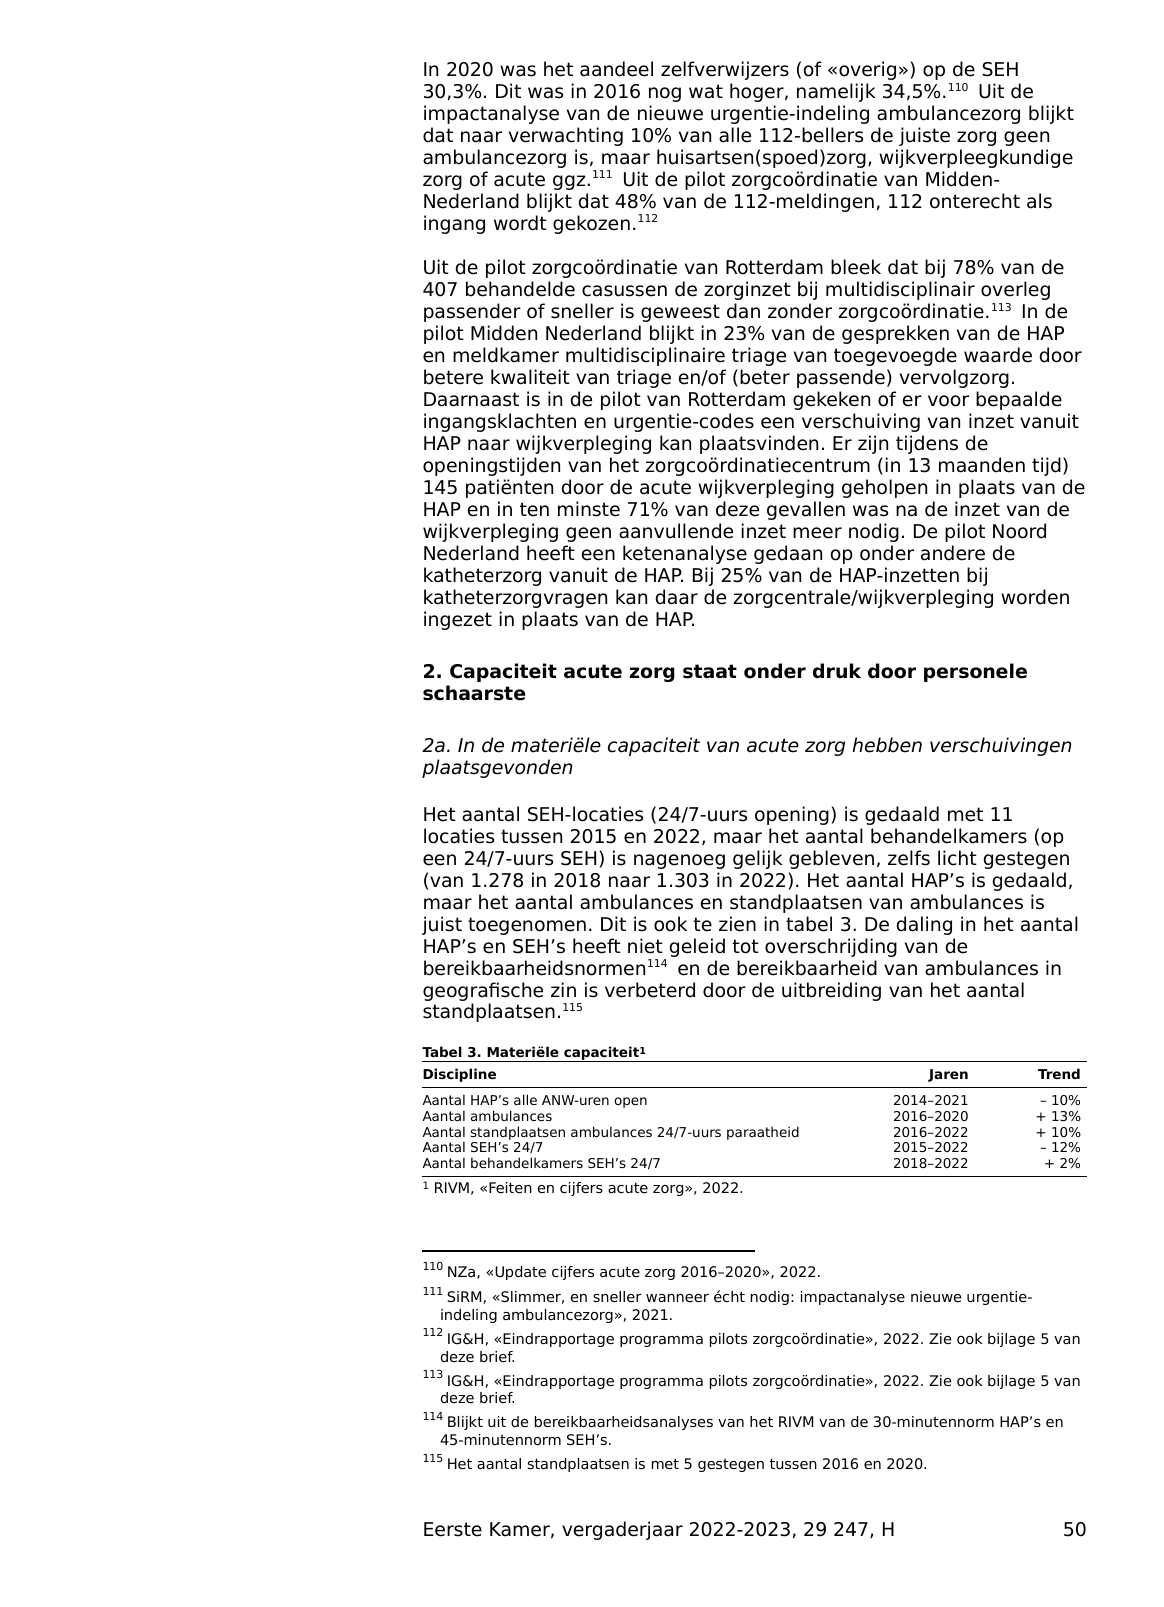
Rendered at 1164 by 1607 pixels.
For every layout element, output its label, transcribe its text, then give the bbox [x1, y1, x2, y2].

table_cell 2015–2022 [856, 1140, 974, 1156]
table_cell 2014–2021 [856, 1088, 974, 1109]
table_cell Jaren [856, 1062, 974, 1087]
text Het aantal standplaatsen is met 5 gestegen tussen 2016 en 2020. [422, 1452, 1087, 1474]
table_cell + 2% [974, 1156, 1087, 1176]
text IG&H, «Eindrapportage programma pilots zorgcoördinatie», 2022. Zie ook bijlage 5 van deze brief. [422, 1327, 1087, 1366]
text IG&H, «Eindrapportage programma pilots zorgcoördinatie», 2022. Zie ook bijlage 5 van deze brief. [422, 1368, 1087, 1407]
table_cell – 12% [974, 1140, 1087, 1156]
table_cell Aantal SEH’s 24/7 [422, 1140, 856, 1156]
table_cell Aantal standplaatsen ambulances 24/7-uurs paraatheid [422, 1124, 856, 1140]
table_cell + 13% [974, 1109, 1087, 1124]
table_cell Trend [974, 1062, 1087, 1087]
text Het aantal SEH-locaties (24/7-uurs opening) is gedaald met 11 locaties tussen 2015 en 2022, maar het aantal behandelkamers (op een 24/7-uurs SEH) is nagenoeg gelijk gebleven, zelfs licht gestegen (van 1.278 in 2018 naar 1.303 in 2022). Het aantal HAP’s is gedaald, maar het aantal ambulances en standplaatsen van ambulances is juist toegenomen. Dit is ook te zien in tabel 3. De daling in het aantal HAP’s en SEH’s heeft niet geleid tot overschrijding van de bereikbaarheidsnormen en de bereikbaarheid van ambulances in geografische zin is verbeterd door de uitbreiding van het aantal standplaatsen. [422, 804, 1087, 1023]
table_cell 2018–2022 [856, 1156, 974, 1176]
table_cell – 10% [974, 1088, 1087, 1109]
table_cell 2016–2020 [856, 1109, 974, 1124]
table_cell Aantal ambulances [422, 1109, 856, 1124]
table_cell Aantal HAP’s alle ANW-uren open [422, 1088, 856, 1109]
subtitle 2. Capaciteit acute zorg staat onder druk door personele schaarste [422, 661, 1087, 705]
table_cell + 10% [974, 1124, 1087, 1140]
text Blijkt uit de bereikbaarheidsanalyses van het RIVM van de 30-minutennorm HAP’s en 45-minutennorm SEH’s. [422, 1410, 1087, 1449]
table_header Tabel 3. Materiële capaciteit1 [422, 1045, 1087, 1061]
table_cell 2016–2022 [856, 1124, 974, 1140]
text Uit de pilot zorgcoördinatie van Rotterdam bleek dat bij 78% van de 407 behandelde casussen de zorginzet bij multidisciplinair overleg passender of sneller is geweest dan zonder zorgcoördinatie. In de pilot Midden Nederland blijkt in 23% van de gesprekken van de HAP en meldkamer multidisciplinaire triage van toegevoegde waarde door betere kwaliteit van triage en/of (beter passende) vervolgzorg. Daarnaast is in de pilot van Rotterdam gekeken of er voor bepaalde ingangsklachten en urgentie-codes een verschuiving van inzet vanuit HAP naar wijkverpleging kan plaatsvinden. Er zijn tijdens de openingstijden van het zorgcoördinatiecentrum (in 13 maanden tijd) 145 patiënten door de acute wijkverpleging geholpen in plaats van de HAP en in ten minste 71% van deze gevallen was na de inzet van de wijkverpleging geen aanvullende inzet meer nodig. De pilot Noord Nederland heeft een ketenanalyse gedaan op onder andere de katheterzorg vanuit de HAP. Bij 25% van de HAP-inzetten bij katheterzorgvragen kan daar de zorgcentrale/wijkverpleging worden ingezet in plaats van de HAP. [422, 257, 1087, 631]
text SiRM, «Slimmer, en sneller wanneer écht nodig: impactanalyse nieuwe urgentie-indeling ambulancezorg», 2021. [422, 1285, 1087, 1324]
text NZa, «Update cijfers acute zorg 2016–2020», 2022. [422, 1260, 1087, 1282]
table_cell 1 RIVM, «Feiten en cijfers acute zorg», 2022. [422, 1177, 1087, 1197]
subtitle 2a. In de materiële capaciteit van acute zorg hebben verschuivingen plaatsgevonden [422, 735, 1087, 779]
table_cell Discipline [422, 1062, 856, 1087]
table_cell Aantal behandelkamers SEH’s 24/7 [422, 1156, 856, 1176]
text In 2020 was het aandeel zelfverwijzers (of «overig») op de SEH 30,3%. Dit was in 2016 nog wat hoger, namelijk 34,5%. Uit de impactanalyse van de nieuwe urgentie-indeling ambulancezorg blijkt dat naar verwachting 10% van alle 112-bellers de juiste zorg geen ambulancezorg is, maar huisartsen(spoed)zorg, wijkverpleegkundige zorg of acute ggz. Uit de pilot zorgcoördinatie van Midden-Nederland blijkt dat 48% van de 112-meldingen, 112 onterecht als ingang wordt gekozen. [422, 59, 1087, 235]
